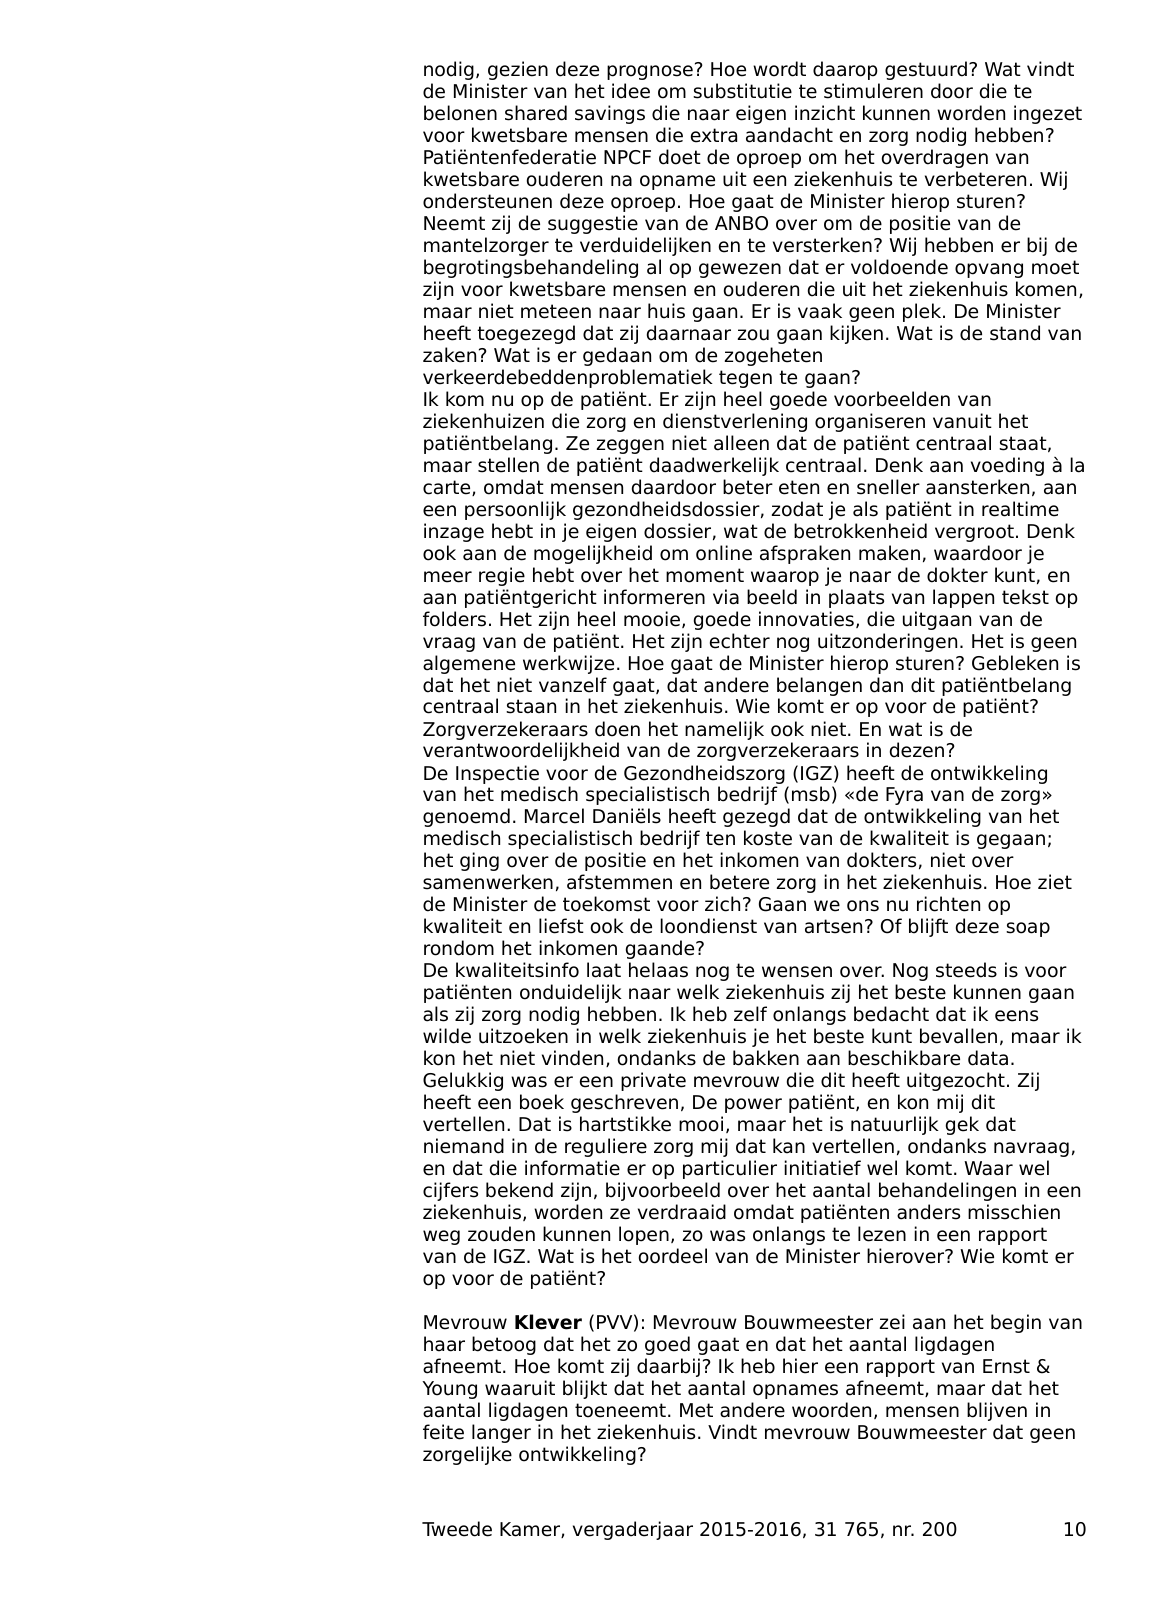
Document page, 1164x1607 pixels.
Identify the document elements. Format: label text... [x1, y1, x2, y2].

text Ik kom nu op de patiënt. Er zijn heel goede voorbeelden van ziekenhuizen die zorg en dienstverlening organiseren vanuit het patiëntbelang. Ze zeggen niet alleen dat de patiënt centraal staat, maar stellen de patiënt daadwerkelijk centraal. Denk aan voeding à la carte, omdat mensen daardoor beter eten en sneller aansterken, aan een persoonlijk gezondheidsdossier, zodat je als patiënt in realtime inzage hebt in je eigen dossier, wat de betrokkenheid vergroot. Denk ook aan de mogelijkheid om online afspraken maken, waardoor je meer regie hebt over het moment waarop je naar de dokter kunt, en aan patiëntgericht informeren via beeld in plaats van lappen tekst op folders. Het zijn heel mooie, goede innovaties, die uitgaan van de vraag van de patiënt. Het zijn echter nog uitzonderingen. Het is geen algemene werkwijze. Hoe gaat de Minister hierop sturen? Gebleken is dat het niet vanzelf gaat, dat andere belangen dan dit patiëntbelang centraal staan in het ziekenhuis. Wie komt er op voor de patiënt? Zorgverzekeraars doen het namelijk ook niet. En wat is de verantwoordelijkheid van de zorgverzekeraars in dezen? [422, 389, 1087, 762]
text Mevrouw Klever (PVV): Mevrouw Bouwmeester zei aan het begin van haar betoog dat het zo goed gaat en dat het aantal ligdagen afneemt. Hoe komt zij daarbij? Ik heb hier een rapport van Ernst & Young waaruit blijkt dat het aantal opnames afneemt, maar dat het aantal ligdagen toeneemt. Met andere woorden, mensen blijven in feite langer in het ziekenhuis. Vindt mevrouw Bouwmeester dat geen zorgelijke ontwikkeling? [422, 1312, 1087, 1466]
text De Inspectie voor de Gezondheidszorg (IGZ) heeft de ontwikkeling van het medisch specialistisch bedrijf (msb) «de Fyra van de zorg» genoemd. Marcel Daniëls heeft gezegd dat de ontwikkeling van het medisch specialistisch bedrijf ten koste van de kwaliteit is gegaan; het ging over de positie en het inkomen van dokters, niet over samenwerken, afstemmen en betere zorg in het ziekenhuis. Hoe ziet de Minister de toekomst voor zich? Gaan we ons nu richten op kwaliteit en liefst ook de loondienst van artsen? Of blijft deze soap rondom het inkomen gaande? [422, 762, 1087, 960]
text De kwaliteitsinfo laat helaas nog te wensen over. Nog steeds is voor patiënten onduidelijk naar welk ziekenhuis zij het beste kunnen gaan als zij zorg nodig hebben. Ik heb zelf onlangs bedacht dat ik eens wilde uitzoeken in welk ziekenhuis je het beste kunt bevallen, maar ik kon het niet vinden, ondanks de bakken aan beschikbare data. Gelukkig was er een private mevrouw die dit heeft uitgezocht. Zij heeft een boek geschreven, De power patiënt, en kon mij dit vertellen. Dat is hartstikke mooi, maar het is natuurlijk gek dat niemand in de reguliere zorg mij dat kan vertellen, ondanks navraag, en dat die informatie er op particulier initiatief wel komt. Waar wel cijfers bekend zijn, bijvoorbeeld over het aantal behandelingen in een ziekenhuis, worden ze verdraaid omdat patiënten anders misschien weg zouden kunnen lopen, zo was onlangs te lezen in een rapport van de IGZ. Wat is het oordeel van de Minister hierover? Wie komt er op voor de patiënt? [422, 960, 1087, 1290]
text Patiëntenfederatie NPCF doet de oproep om het overdragen van kwetsbare ouderen na opname uit een ziekenhuis te verbeteren. Wij ondersteunen deze oproep. Hoe gaat de Minister hierop sturen? Neemt zij de suggestie van de ANBO over om de positie van de mantelzorger te verduidelijken en te versterken? Wij hebben er bij de begrotingsbehandeling al op gewezen dat er voldoende opvang moet zijn voor kwetsbare mensen en ouderen die uit het ziekenhuis komen, maar niet meteen naar huis gaan. Er is vaak geen plek. De Minister heeft toegezegd dat zij daarnaar zou gaan kijken. Wat is de stand van zaken? Wat is er gedaan om de zogeheten verkeerdebeddenproblematiek tegen te gaan? [422, 147, 1087, 389]
text nodig, gezien deze prognose? Hoe wordt daarop gestuurd? Wat vindt de Minister van het idee om substitutie te stimuleren door die te belonen shared savings die naar eigen inzicht kunnen worden ingezet voor kwetsbare mensen die extra aandacht en zorg nodig hebben? [422, 59, 1087, 147]
